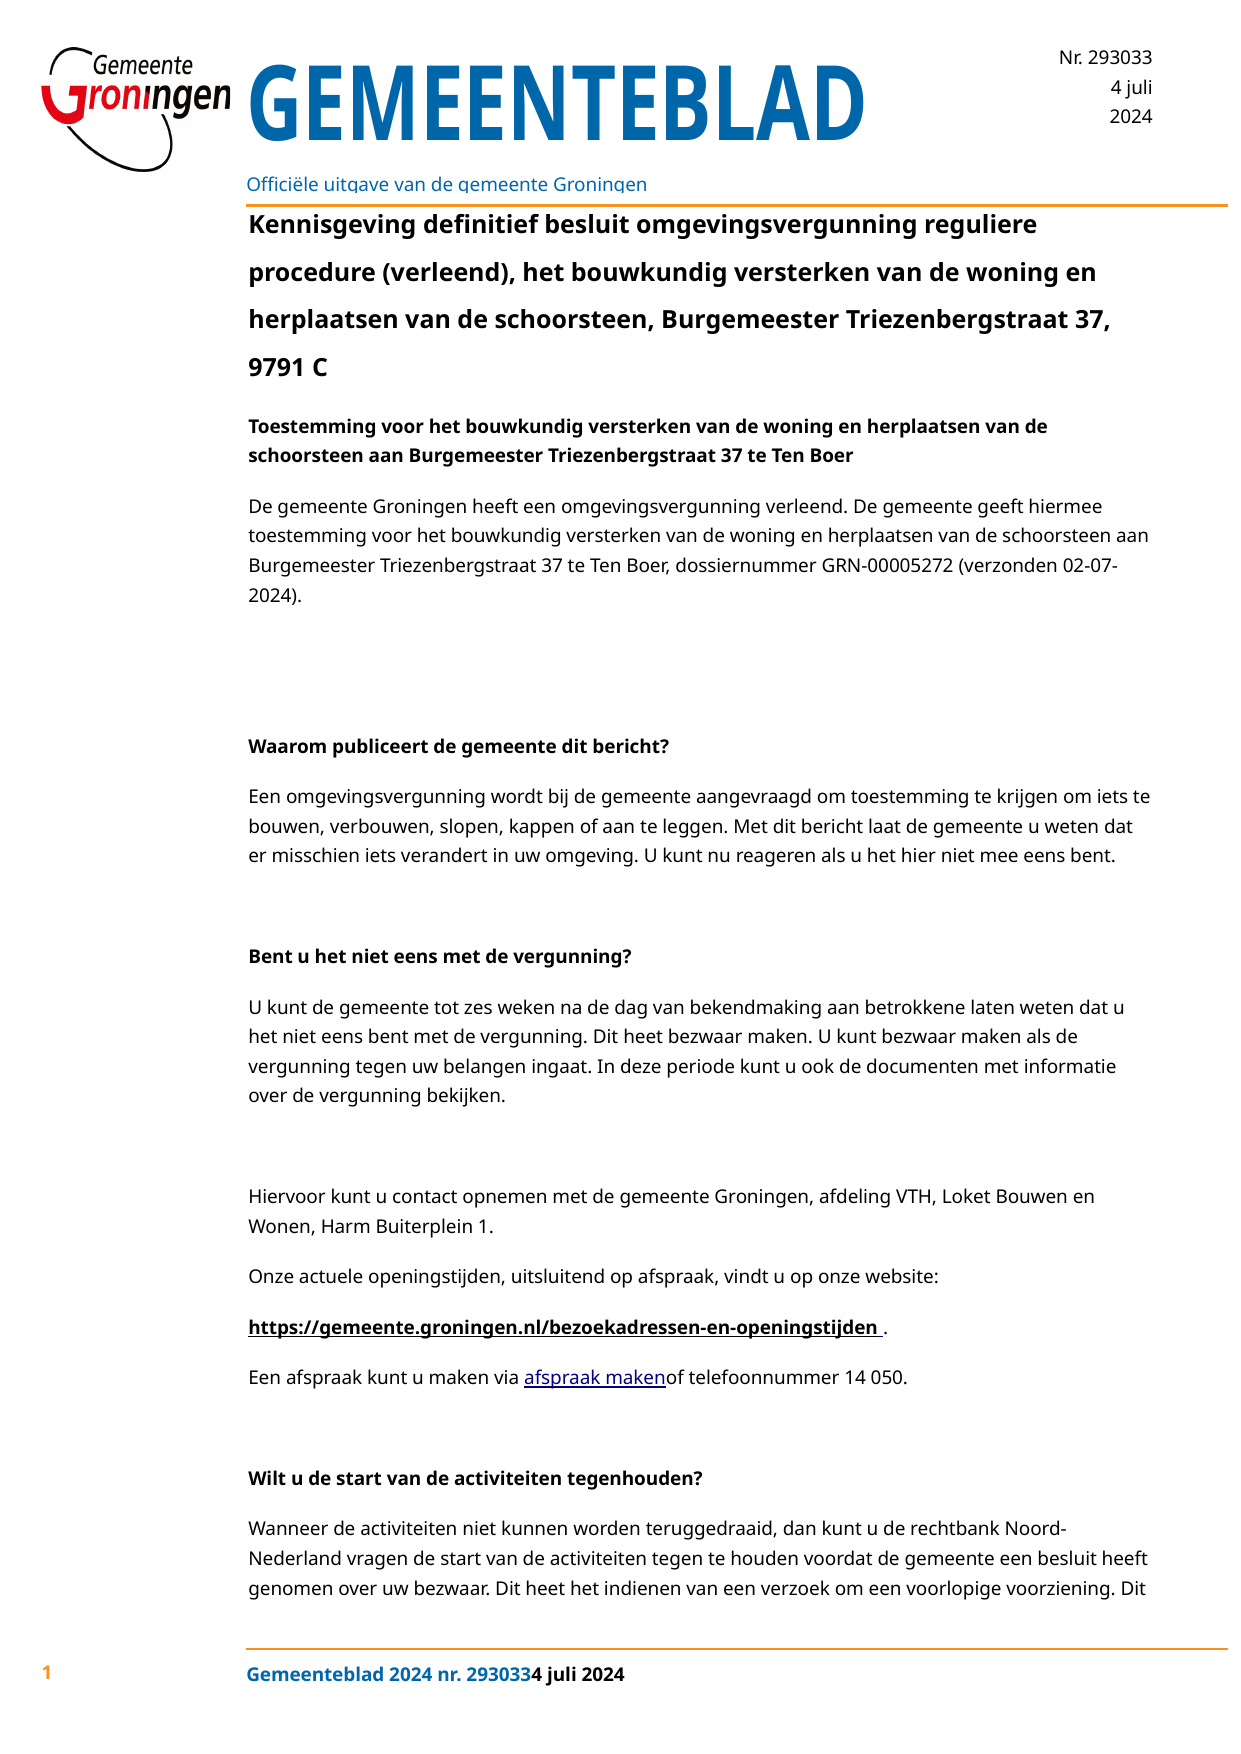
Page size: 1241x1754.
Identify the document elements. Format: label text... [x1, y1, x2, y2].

text Waarom publiceert de gemeente dit bericht? [248, 733, 1152, 759]
picture [41, 47, 231, 172]
text Onze actuele openingstijden, uitsluitend op afspraak, vindt u op onze website: [248, 1263, 1152, 1289]
text Toestemming voor het bouwkundig versterken van de woning en herplaatsen van de schoorsteen aan Burgemeester Triezenbergstraat 37 te Ten Boer [248, 413, 1152, 468]
text Wanneer de activiteiten niet kunnen worden teruggedraaid, dan kunt u de rechtbank Noord-Nederland vragen de start van de activiteiten tegen te houden voordat de gemeente een besluit heeft genomen over uw bezwaar. Dit heet het indienen van een verzoek om een voorlopige voorziening. Dit [248, 1516, 1152, 1601]
text Een afspraak kunt u maken via afspraak makenof telefoonnummer 14 050. [248, 1364, 1152, 1390]
text Wilt u de start van de activiteiten tegenhouden? [248, 1465, 1152, 1491]
text https://gemeente.groningen.nl/bezoekadressen-en-openingstijden . [248, 1314, 1152, 1340]
text Hiervoor kunt u contact opnemen met de gemeente Groningen, afdeling VTH, Loket Bouwen en Wonen, Harm Buiterplein 1. [248, 1183, 1152, 1239]
text Kennisgeving definitief besluit omgevingsvergunning reguliere procedure (verleend), het bouwkundig versterken van de woning en herplaatsen van de schoorsteen, Burgemeester Triezenbergstraat 37, 9791 C [248, 207, 1152, 384]
text Bent u het niet eens met de vergunning? [248, 943, 1152, 969]
text U kunt de gemeente tot zes weken na de dag van bekendmaking aan betrokkene laten weten dat u het niet eens bent met de vergunning. Dit heet bezwaar maken. U kunt bezwaar maken als de vergunning tegen uw belangen ingaat. In deze periode kunt u ook de documenten met informatie over de vergunning bekijken. [248, 994, 1152, 1108]
text De gemeente Groningen heeft een omgevingsvergunning verleend. De gemeente geeft hiermee toestemming voor het bouwkundig versterken van de woning en herplaatsen van de schoorsteen aan Burgemeester Triezenbergstraat 37 te Ten Boer, dossiernummer GRN-00005272 (verzonden 02-07-2024). [248, 493, 1152, 608]
text Een omgevingsvergunning wordt bij de gemeente aangevraagd om toestemming te krijgen om iets te bouwen, verbouwen, slopen, kappen of aan te leggen. Met dit bericht laat de gemeente u weten dat er misschien iets verandert in uw omgeving. U kunt nu reageren als u het hier niet mee eens bent. [248, 783, 1152, 868]
